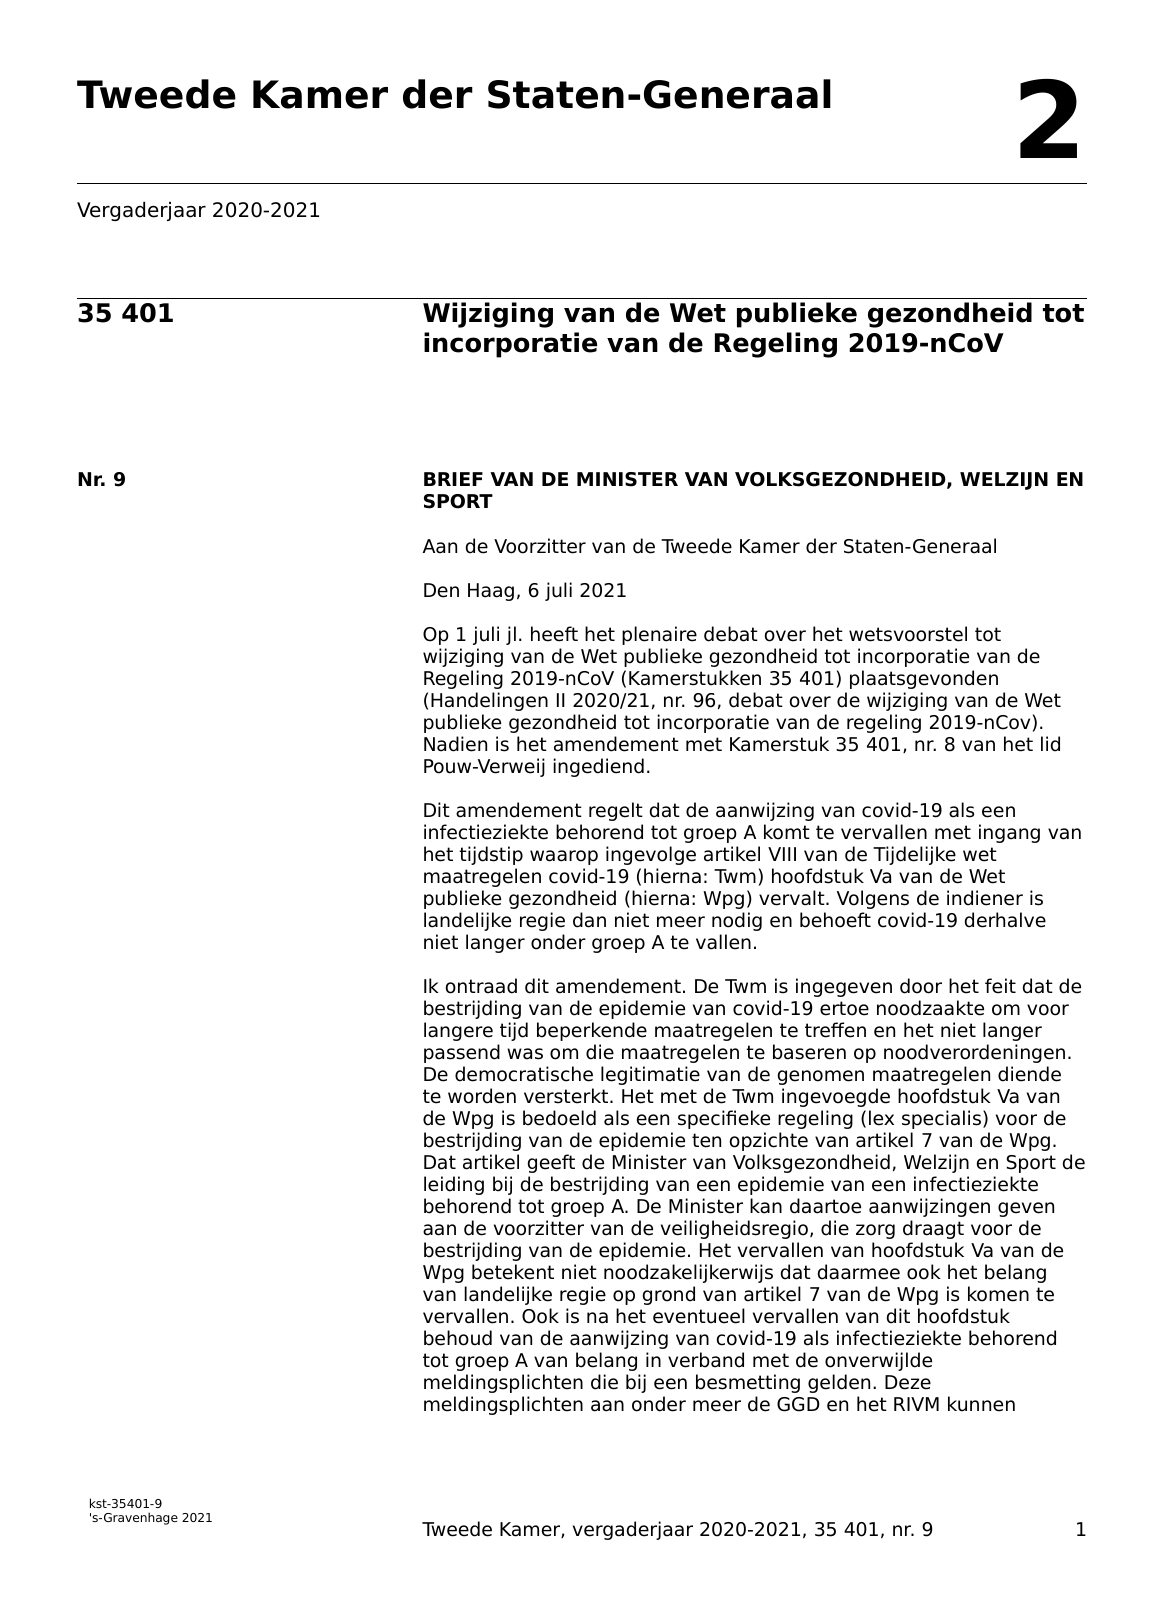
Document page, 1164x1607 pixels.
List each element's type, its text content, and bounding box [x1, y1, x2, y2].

text Den Haag, 6 juli 2021 [422, 580, 1087, 602]
subtitle Nr. 9 BRIEF VAN DE MINISTER VAN VOLKSGEZONDHEID, WELZIJN EN SPORT [77, 469, 1087, 513]
text Aan de Voorzitter van de Tweede Kamer der Staten-Generaal [422, 536, 1087, 557]
table_header Tweede Kamer der Staten-Generaal [77, 59, 886, 183]
text kst-35401-9 [88, 1497, 323, 1511]
text 's-Gravenhage 2021 [88, 1511, 323, 1525]
table_header 2 [886, 59, 1087, 183]
text Ik ontraad dit amendement. De Twm is ingegeven door het feit dat de bestrijding van de epidemie van covid-19 ertoe noodzaakte om voor langere tijd beperkende maatregelen te treffen en het niet langer passend was om die maatregelen te baseren op noodverordeningen. De democratische legitimatie van de genomen maatregelen diende te worden versterkt. Het met de Twm ingevoegde hoofdstuk Va van de Wpg is bedoeld als een specifieke regeling (lex specialis) voor de bestrijding van de epidemie ten opzichte van artikel 7 van de Wpg. Dat artikel geeft de Minister van Volksgezondheid, Welzijn en Sport de leiding bij de bestrijding van een epidemie van een infectieziekte behorend tot groep A. De Minister kan daartoe aanwijzingen geven aan de voorzitter van de veiligheidsregio, die zorg draagt voor de bestrijding van de epidemie. Het vervallen van hoofdstuk Va van de Wpg betekent niet noodzakelijkerwijs dat daarmee ook het belang van landelijke regie op grond van artikel 7 van de Wpg is komen te vervallen. Ook is na het eventueel vervallen van dit hoofdstuk behoud van de aanwijzing van covid-19 als infectieziekte behorend tot groep A van belang in verband met de onverwijlde meldingsplichten die bij een besmetting gelden. Deze meldingsplichten aan onder meer de GGD en het RIVM kunnen [422, 976, 1087, 1416]
subtitle 35 401 Wijziging van de Wet publieke gezondheid tot incorporatie van de Regeling 2019-nCoV [77, 299, 1087, 358]
table_cell Vergaderjaar 2020-2021 [77, 184, 1087, 298]
text Dit amendement regelt dat de aanwijzing van covid-19 als een infectieziekte behorend tot groep A komt te vervallen met ingang van het tijdstip waarop ingevolge artikel VIII van de Tijdelijke wet maatregelen covid-19 (hierna: Twm) hoofdstuk Va van de Wet publieke gezondheid (hierna: Wpg) vervalt. Volgens de indiener is landelijke regie dan niet meer nodig en behoeft covid-19 derhalve niet langer onder groep A te vallen. [422, 800, 1087, 954]
text Op 1 juli jl. heeft het plenaire debat over het wetsvoorstel tot wijziging van de Wet publieke gezondheid tot incorporatie van de Regeling 2019-nCoV (Kamerstukken 35 401) plaatsgevonden (Handelingen II 2020/21, nr. 96, debat over de wijziging van de Wet publieke gezondheid tot incorporatie van de regeling 2019-nCov). Nadien is het amendement met Kamerstuk 35 401, nr. 8 van het lid Pouw-Verweij ingediend. [422, 624, 1087, 778]
